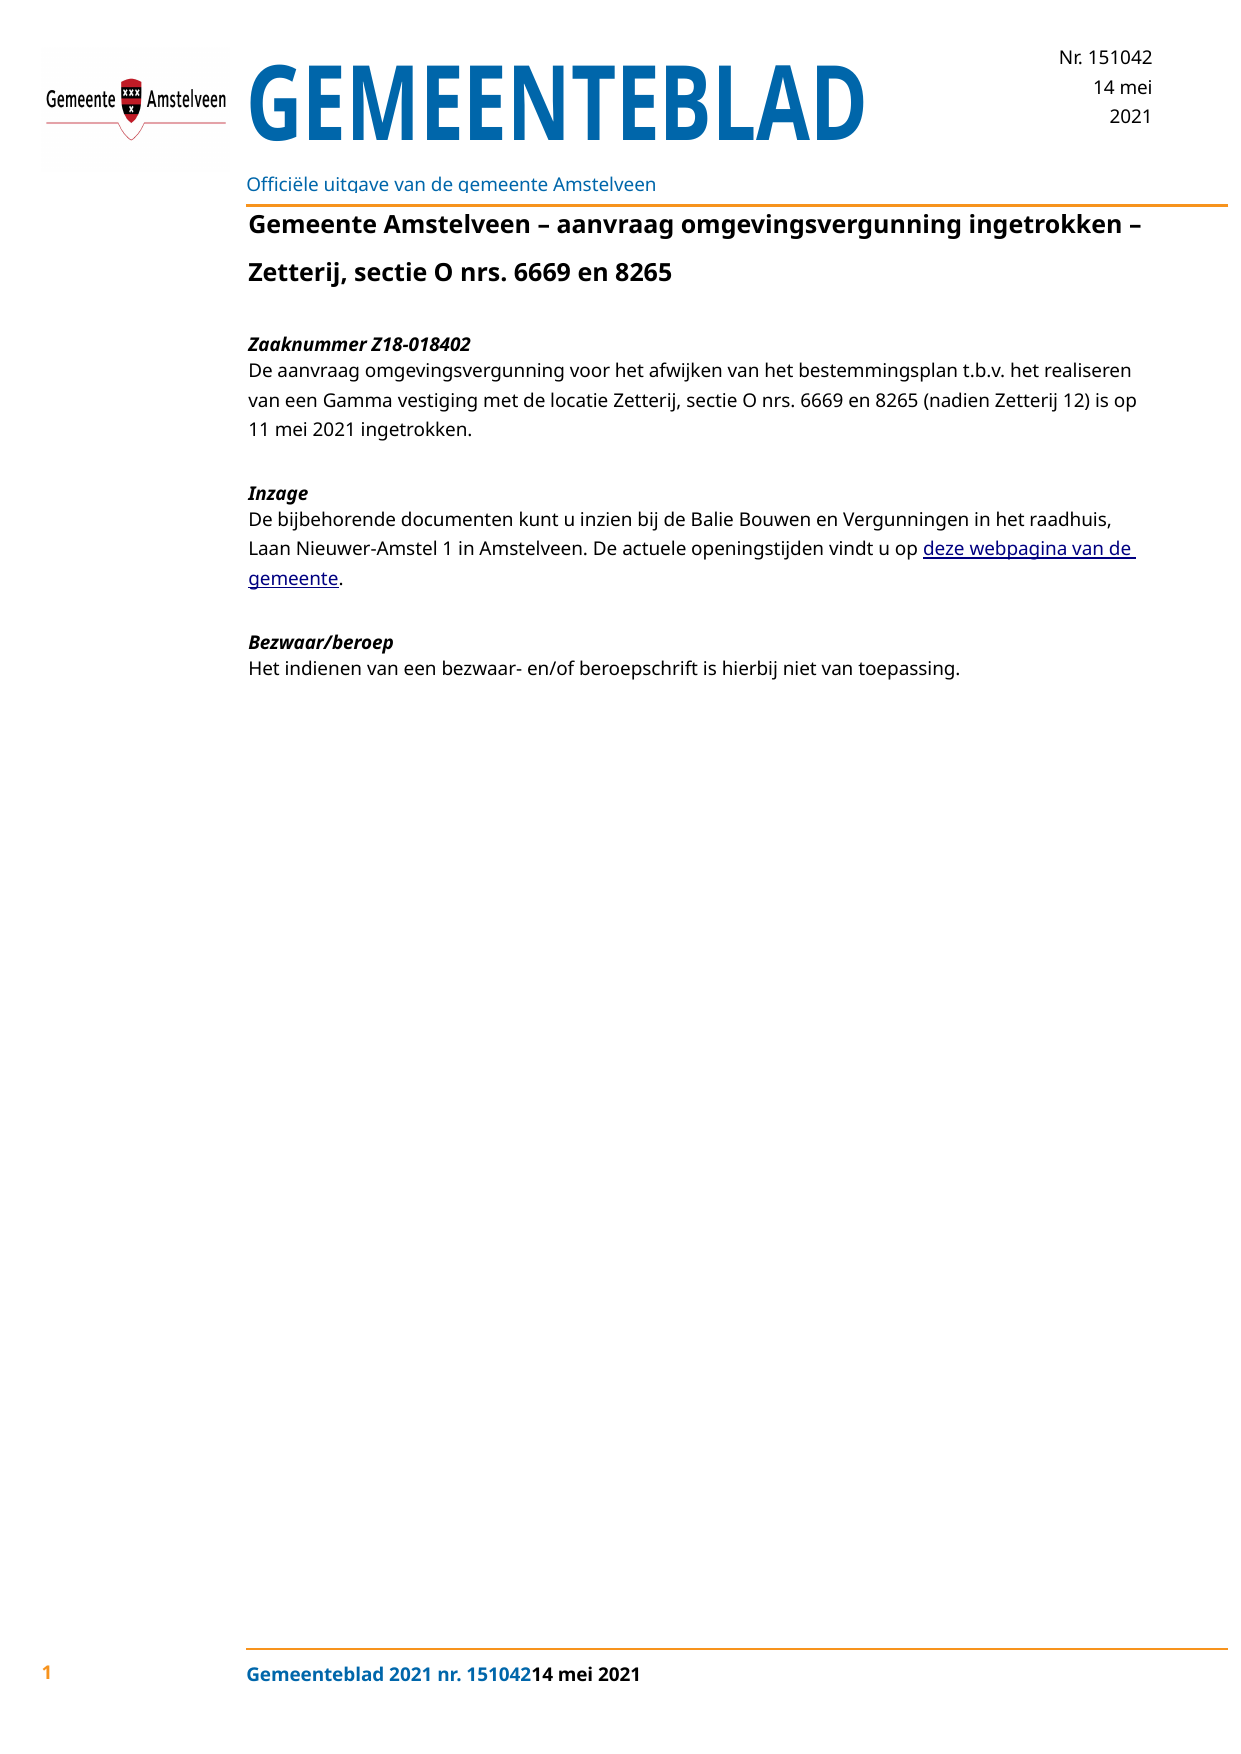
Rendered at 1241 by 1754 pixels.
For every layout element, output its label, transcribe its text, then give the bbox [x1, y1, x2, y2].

text Gemeente Amstelveen – aanvraag omgevingsvergunning ingetrokken – Zetterij, sectie O nrs. 6669 en 8265 [248, 207, 1152, 288]
text Inzage [248, 480, 1152, 506]
text De aanvraag omgevingsvergunning voor het afwijken van het bestemmingsplan t.b.v. het realiseren van een Gamma vestiging met de locatie Zetterij, sectie O nrs. 6669 en 8265 (nadien Zetterij 12) is op 11 mei 2021 ingetrokken. [248, 357, 1152, 442]
picture [41, 47, 231, 172]
text Het indienen van een bezwaar- en/of beroepschrift is hierbij niet van toepassing. [248, 655, 1152, 681]
text Bezwaar/beroep [248, 629, 1152, 655]
text De bijbehorende documenten kunt u inzien bij de Balie Bouwen en Vergunningen in het raadhuis, Laan Nieuwer-Amstel 1 in Amstelveen. De actuele openingstijden vindt u op deze webpagina van de gemeente. [248, 506, 1152, 591]
text Zaaknummer Z18-018402 [248, 331, 1152, 357]
